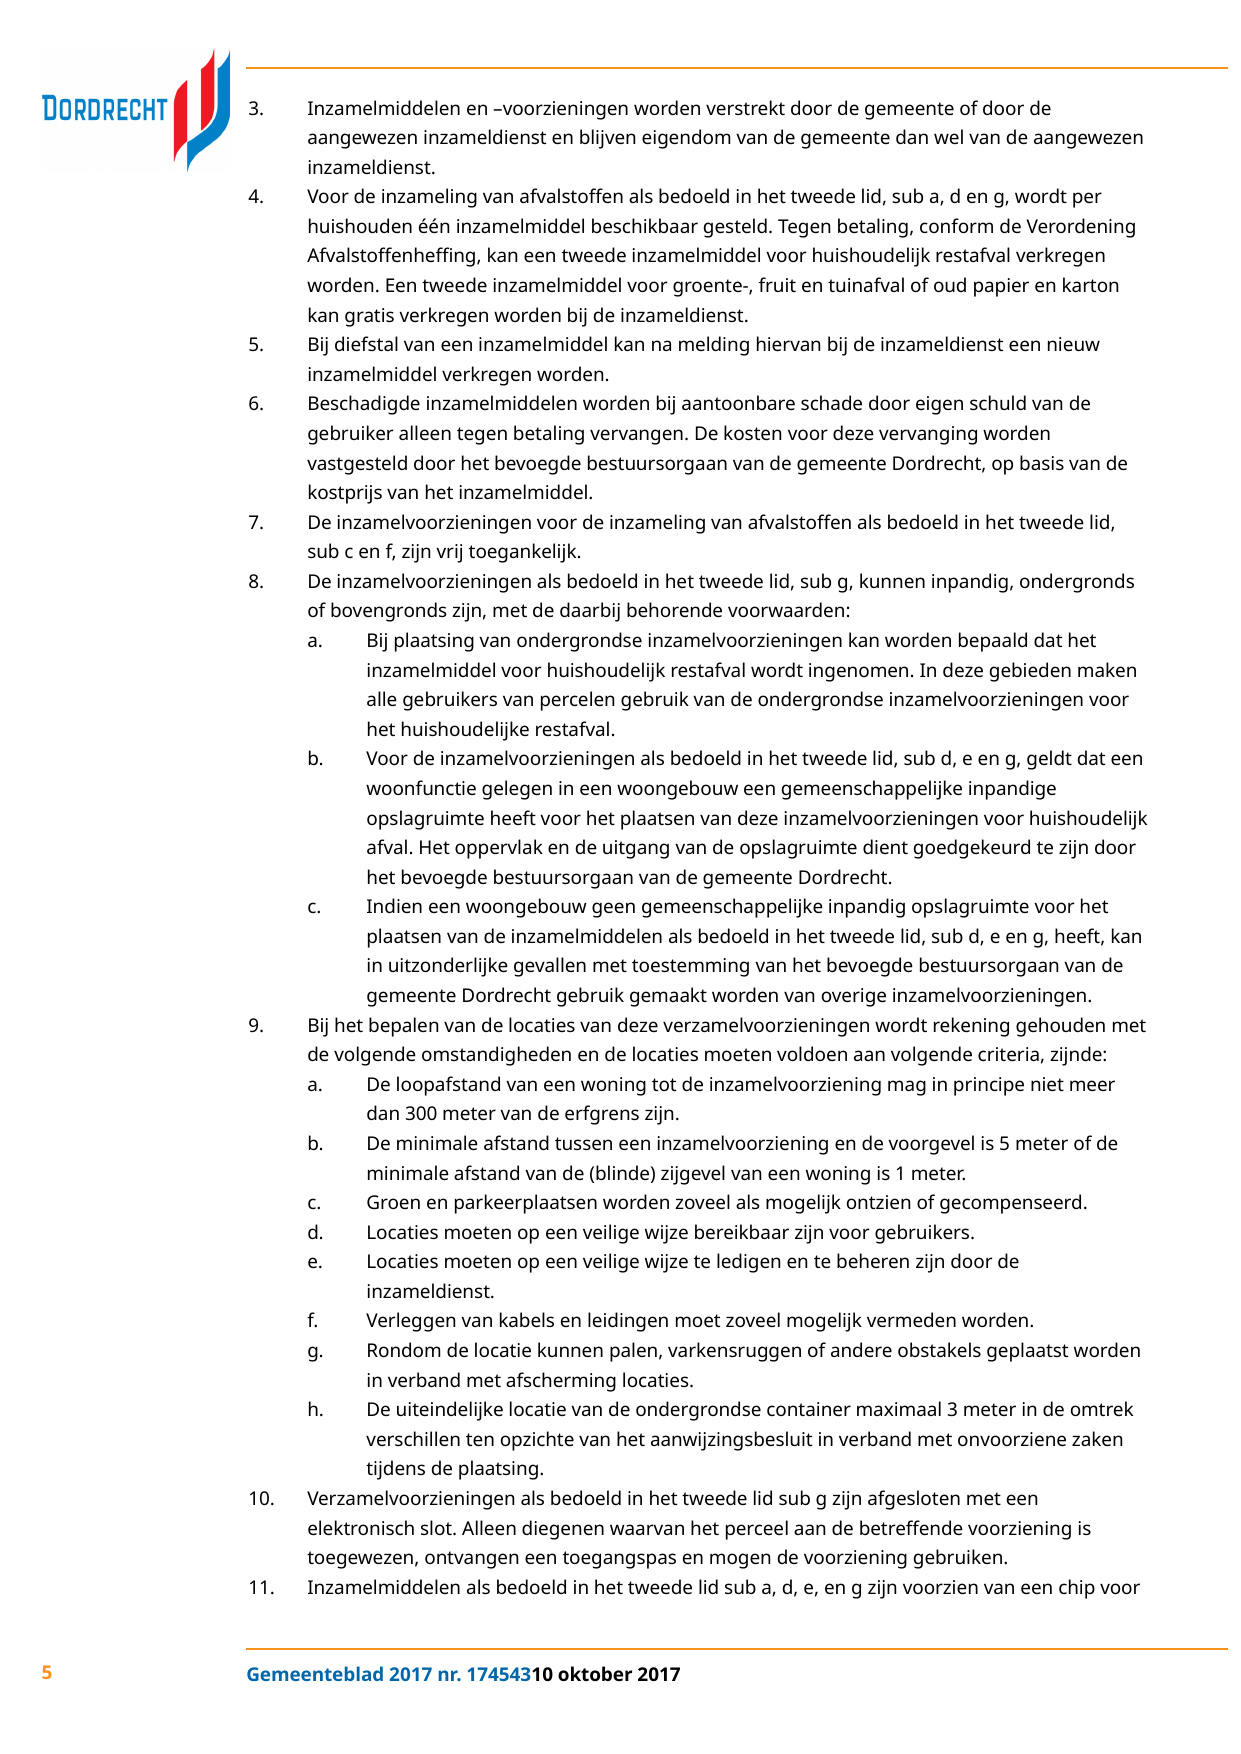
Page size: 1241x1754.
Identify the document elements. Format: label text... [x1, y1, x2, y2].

list Verzamelvoorzieningen als bedoeld in het tweede lid sub g zijn afgesloten met een elektronisch slot. Alleen diegenen waarvan het perceel aan de betreffende voorziening is toegewezen, ontvangen een toegangspas en mogen de voorziening gebruiken. [248, 1485, 1152, 1570]
list De inzamelvoorzieningen als bedoeld in het tweede lid, sub g, kunnen inpandig, ondergronds of bovengronds zijn, met de daarbij behorende voorwaarden: [248, 568, 1152, 623]
list Bij plaatsing van ondergrondse inzamelvoorzieningen kan worden bepaald dat het inzamelmiddel voor huishoudelijk restafval wordt ingenomen. In deze gebieden maken alle gebruikers van percelen gebruik van de ondergrondse inzamelvoorzieningen voor het huishoudelijke restafval. [307, 627, 1152, 742]
list De minimale afstand tussen een inzamelvoorziening en de voorgevel is 5 meter of de minimale afstand van de (blinde) zijgevel van een woning is 1 meter. [307, 1130, 1152, 1186]
list Groen en parkeerplaatsen worden zoveel als mogelijk ontzien of gecompenseerd. [307, 1189, 1152, 1215]
list Beschadigde inzamelmiddelen worden bij aantoonbare schade door eigen schuld van de gebruiker alleen tegen betaling vervangen. De kosten voor deze vervanging worden vastgesteld door het bevoegde bestuursorgaan van de gemeente Dordrecht, op basis van de kostprijs van het inzamelmiddel. [248, 391, 1152, 505]
list Locaties moeten op een veilige wijze bereikbaar zijn voor gebruikers. [307, 1219, 1152, 1245]
list Rondom de locatie kunnen palen, varkensruggen of andere obstakels geplaatst worden in verband met afscherming locaties. [307, 1337, 1152, 1393]
list Indien een woongebouw geen gemeenschappelijke inpandig opslagruimte voor het plaatsen van de inzamelmiddelen als bedoeld in het tweede lid, sub d, e en g, heeft, kan in uitzonderlijke gevallen met toestemming van het bevoegde bestuursorgaan van de gemeente Dordrecht gebruik gemaakt worden van overige inzamelvoorzieningen. [307, 893, 1152, 1008]
list De loopafstand van een woning tot de inzamelvoorziening mag in principe niet meer dan 300 meter van de erfgrens zijn. [307, 1071, 1152, 1126]
list Locaties moeten op een veilige wijze te ledigen en te beheren zijn door de inzameldienst. [307, 1248, 1152, 1304]
picture [41, 47, 231, 172]
list Voor de inzameling van afvalstoffen als bedoeld in het tweede lid, sub a, d en g, wordt per huishouden één inzamelmiddel beschikbaar gesteld. Tegen betaling, conform de Verordening Afvalstoffenheffing, kan een tweede inzamelmiddel voor huishoudelijk restafval verkregen worden. Een tweede inzamelmiddel voor groente-, fruit en tuinafval of oud papier en karton kan gratis verkregen worden bij de inzameldienst. [248, 183, 1152, 328]
list Inzamelmiddelen en –voorzieningen worden verstrekt door de gemeente of door de aangewezen inzameldienst en blijven eigendom van de gemeente dan wel van de aangewezen inzameldienst. [248, 95, 1152, 180]
list Bij diefstal van een inzamelmiddel kan na melding hiervan bij de inzameldienst een nieuw inzamelmiddel verkregen worden. [248, 331, 1152, 387]
list De inzamelvoorzieningen voor de inzameling van afvalstoffen als bedoeld in het tweede lid, sub c en f, zijn vrij toegankelijk. [248, 509, 1152, 564]
list Inzamelmiddelen als bedoeld in het tweede lid sub a, d, e, en g zijn voorzien van een chip voor [248, 1574, 1152, 1600]
list Voor de inzamelvoorzieningen als bedoeld in het tweede lid, sub d, e en g, geldt dat een woonfunctie gelegen in een woongebouw een gemeenschappelijke inpandige opslagruimte heeft voor het plaatsen van deze inzamelvoorzieningen voor huishoudelijk afval. Het oppervlak en de uitgang van de opslagruimte dient goedgekeurd te zijn door het bevoegde bestuursorgaan van de gemeente Dordrecht. [307, 746, 1152, 890]
list Verleggen van kabels en leidingen moet zoveel mogelijk vermeden worden. [307, 1308, 1152, 1333]
list Bij het bepalen van de locaties van deze verzamelvoorzieningen wordt rekening gehouden met de volgende omstandigheden en de locaties moeten voldoen aan volgende criteria, zijnde: [248, 1012, 1152, 1067]
list De uiteindelijke locatie van de ondergrondse container maximaal 3 meter in de omtrek verschillen ten opzichte van het aanwijzingsbesluit in verband met onvoorziene zaken tijdens de plaatsing. [307, 1396, 1152, 1481]
